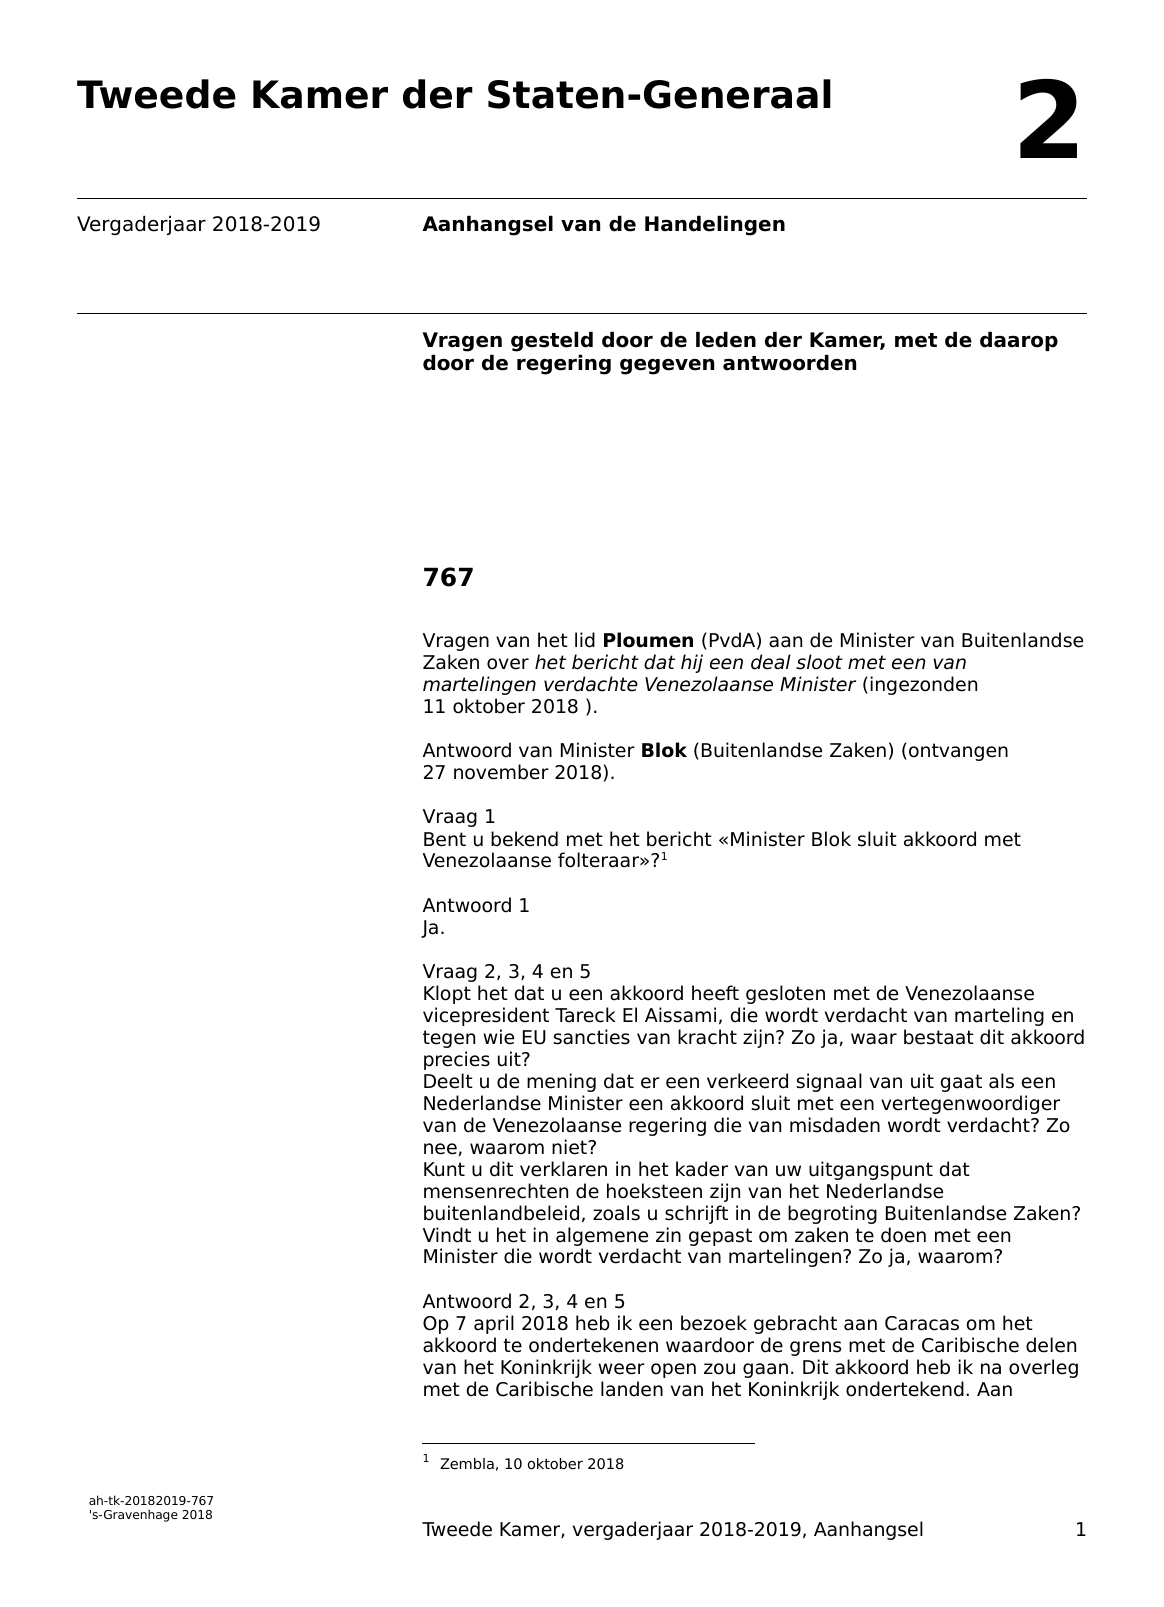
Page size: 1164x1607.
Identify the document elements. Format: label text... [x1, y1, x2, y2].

table_cell Vergaderjaar 2018-2019 [77, 199, 422, 313]
text Ja. [422, 917, 1087, 938]
text Bent u bekend met het bericht «Minister Blok sluit akkoord met Venezolaanse folteraar»? [422, 828, 1087, 872]
text Antwoord van Minister Blok (Buitenlandse Zaken) (ontvangen 27 november 2018). [422, 740, 1087, 784]
table_cell Aanhangsel van de Handelingen [422, 199, 1087, 313]
table_cell [77, 314, 422, 375]
table_header 2 [886, 59, 1087, 198]
text 767 [422, 563, 1087, 592]
text Deelt u de mening dat er een verkeerd signaal van uit gaat als een Nederlandse Minister een akkoord sluit met een vertegenwoordiger van de Venezolaanse regering die van misdaden wordt verdacht? Zo nee, waarom niet? [422, 1071, 1087, 1158]
text 's-Gravenhage 2018 [88, 1508, 323, 1522]
table_cell Vragen gesteld door de leden der Kamer, met de daarop door de regering gegeven antwoorden [422, 314, 1087, 375]
text Klopt het dat u een akkoord heeft gesloten met de Venezolaanse vicepresident Tareck El Aissami, die wordt verdacht van marteling en tegen wie EU sancties van kracht zijn? Zo ja, waar bestaat dit akkoord precies uit? [422, 983, 1087, 1071]
text ah-tk-20182019-767 [88, 1494, 323, 1508]
text Zembla, 10 oktober 2018 [422, 1452, 1087, 1474]
text Vraag 2, 3, 4 en 5 [422, 961, 1087, 983]
text Vindt u het in algemene zin gepast om zaken te doen met een Minister die wordt verdacht van martelingen? Zo ja, waarom? [422, 1224, 1087, 1268]
text Antwoord 2, 3, 4 en 5 [422, 1291, 1087, 1313]
text Kunt u dit verklaren in het kader van uw uitgangspunt dat mensenrechten de hoeksteen zijn van het Nederlandse buitenlandbeleid, zoals u schrijft in de begroting Buitenlandse Zaken? [422, 1158, 1087, 1224]
text Vraag 1 [422, 806, 1087, 828]
text Op 7 april 2018 heb ik een bezoek gebracht aan Caracas om het akkoord te ondertekenen waardoor de grens met de Caribische delen van het Koninkrijk weer open zou gaan. Dit akkoord heb ik na overleg met de Caribische landen van het Koninkrijk ondertekend. Aan [422, 1313, 1087, 1401]
table_header Tweede Kamer der Staten-Generaal [77, 59, 886, 198]
text Antwoord 1 [422, 894, 1087, 917]
text Vragen van het lid Ploumen (PvdA) aan de Minister van Buitenlandse Zaken over het bericht dat hij een deal sloot met een van martelingen verdachte Venezolaanse Minister (ingezonden 11 oktober 2018 ). [422, 630, 1087, 718]
